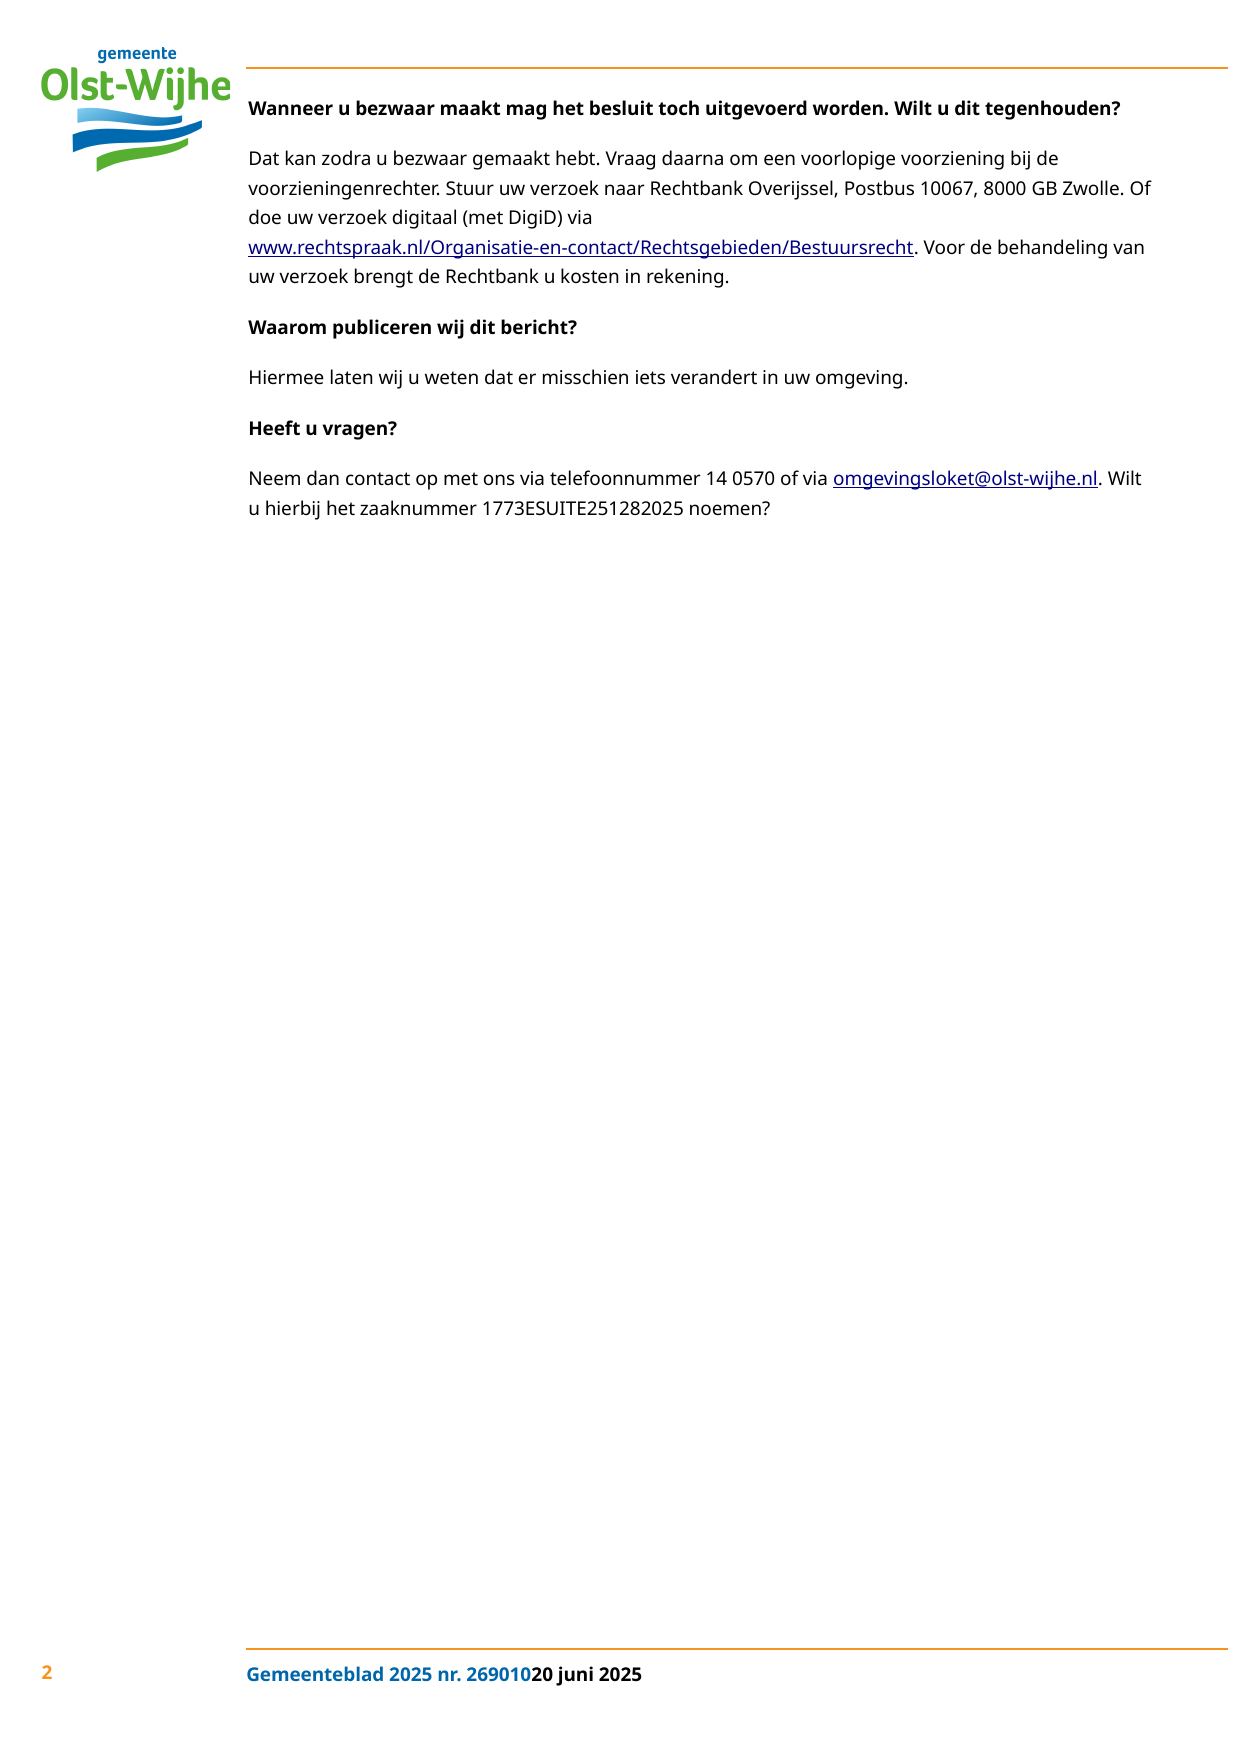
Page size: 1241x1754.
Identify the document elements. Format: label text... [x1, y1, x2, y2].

text Waarom publiceren wij dit bericht? [248, 314, 1152, 340]
text Neem dan contact op met ons via telefoonnummer 14 0570 of via omgevingsloket@olst-wijhe.nl. Wilt u hierbij het zaaknummer 1773ESUITE251282025 noemen? [248, 465, 1152, 521]
text Heeft u vragen? [248, 415, 1152, 441]
picture [41, 47, 231, 172]
text Dat kan zodra u bezwaar gemaakt hebt. Vraag daarna om een voorlopige voorziening bij de voorzieningenrechter. Stuur uw verzoek naar Rechtbank Overijssel, Postbus 10067, 8000 GB Zwolle. Of doe uw verzoek digitaal (met DigiD) via www.rechtspraak.nl/Organisatie-en-contact/Rechtsgebieden/Bestuursrecht. Voor de behandeling van uw verzoek brengt de Rechtbank u kosten in rekening. [248, 145, 1152, 289]
text Hiermee laten wij u weten dat er misschien iets verandert in uw omgeving. [248, 364, 1152, 390]
text Wanneer u bezwaar maakt mag het besluit toch uitgevoerd worden. Wilt u dit tegenhouden? [248, 95, 1152, 121]
